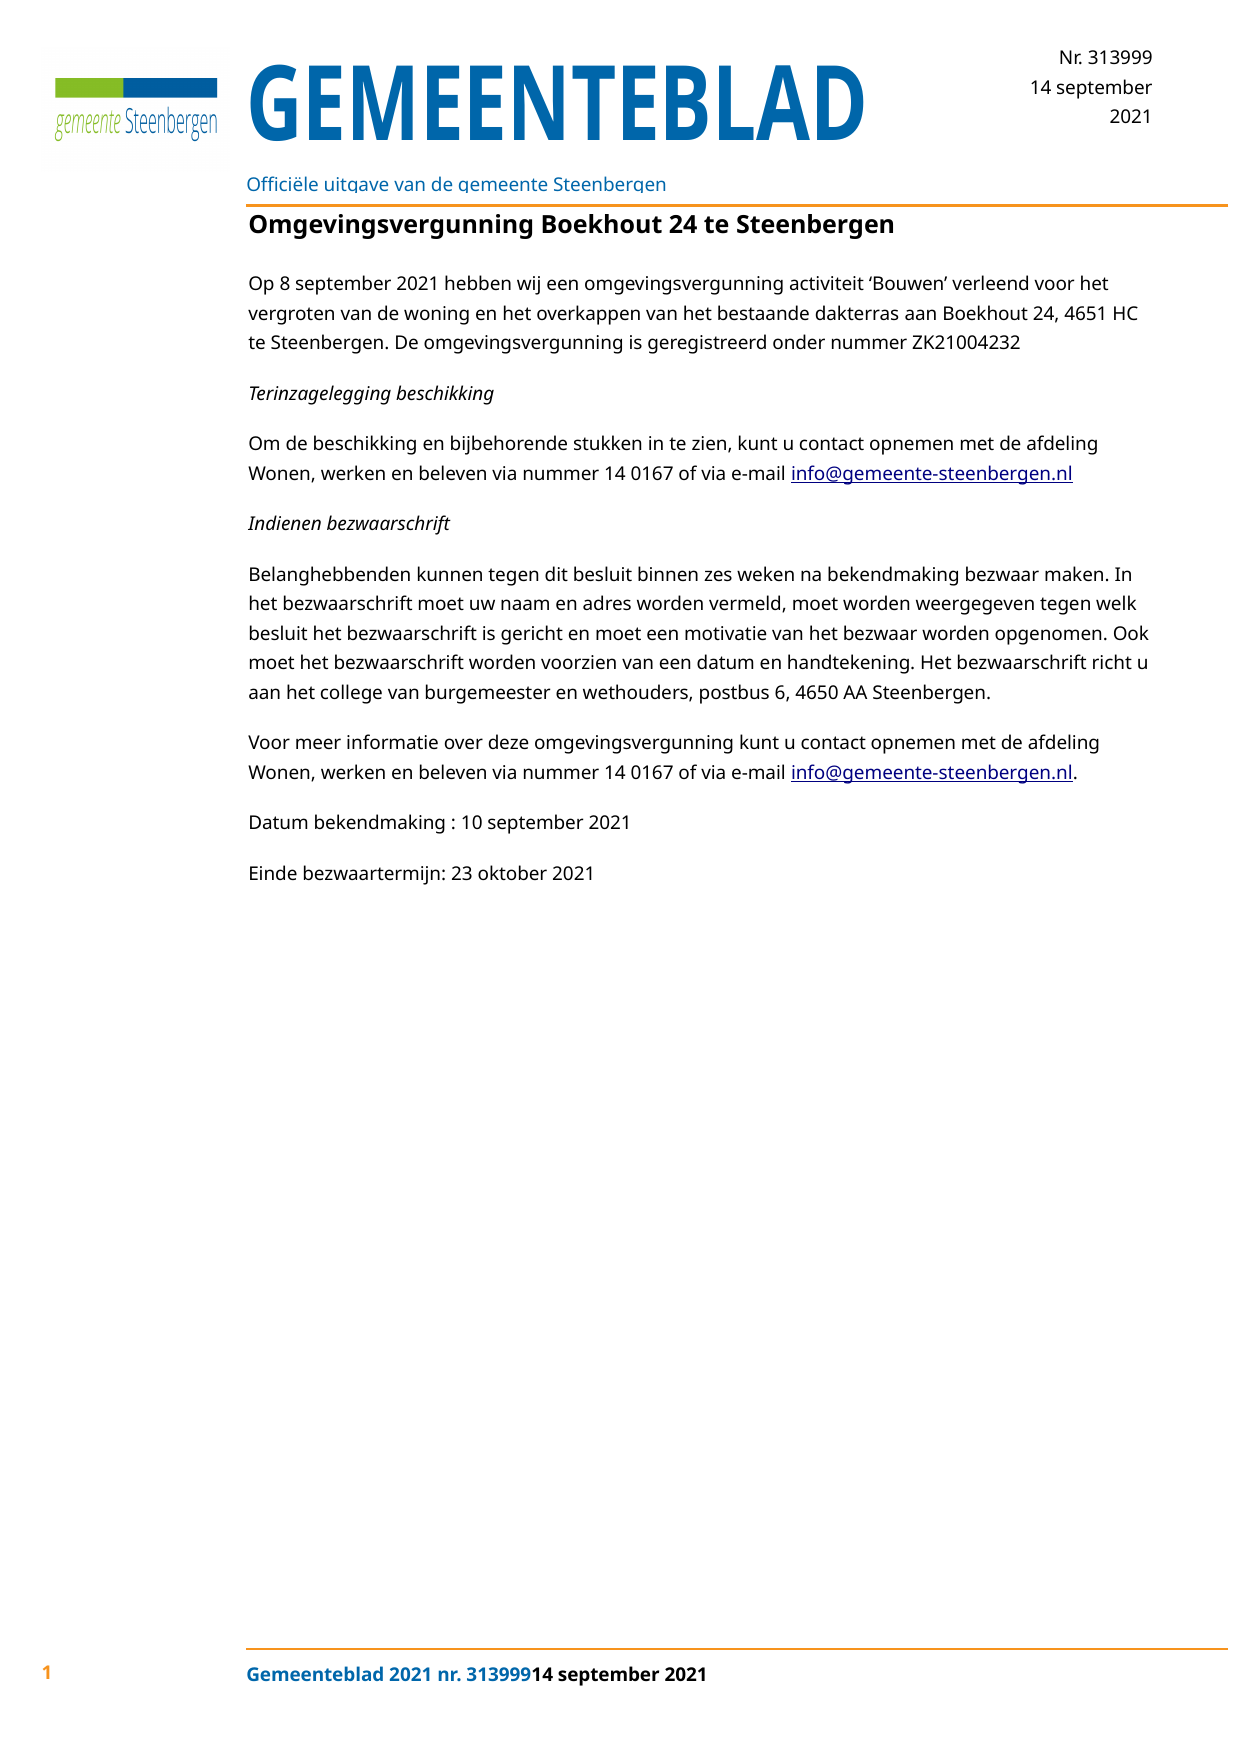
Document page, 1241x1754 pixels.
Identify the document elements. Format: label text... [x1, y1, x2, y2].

text Omgevingsvergunning Boekhout 24 te Steenbergen [248, 207, 1152, 241]
picture [41, 47, 231, 172]
text Indienen bezwaarschrift [248, 510, 1152, 536]
text Om de beschikking en bijbehorende stukken in te zien, kunt u contact opnemen met de afdeling Wonen, werken en beleven via nummer 14 0167 of via e-mail info@gemeente-steenbergen.nl [248, 430, 1152, 486]
text Datum bekendmaking : 10 september 2021 [248, 809, 1152, 835]
text Einde bezwaartermijn: 23 oktober 2021 [248, 860, 1152, 886]
text Op 8 september 2021 hebben wij een omgevingsvergunning activiteit ‘Bouwen’ verleend voor het vergroten van de woning en het overkappen van het bestaande dakterras aan Boekhout 24, 4651 HC te Steenbergen. De omgevingsvergunning is geregistreerd onder nummer ZK21004232 [248, 270, 1152, 355]
text Terinzagelegging beschikking [248, 380, 1152, 406]
text Voor meer informatie over deze omgevingsvergunning kunt u contact opnemen met de afdeling Wonen, werken en beleven via nummer 14 0167 of via e-mail info@gemeente-steenbergen.nl. [248, 729, 1152, 785]
text Belanghebbenden kunnen tegen dit besluit binnen zes weken na bekendmaking bezwaar maken. In het bezwaarschrift moet uw naam en adres worden vermeld, moet worden weergegeven tegen welk besluit het bezwaarschrift is gericht en moet een motivatie van het bezwaar worden opgenomen. Ook moet het bezwaarschrift worden voorzien van een datum en handtekening. Het bezwaarschrift richt u aan het college van burgemeester en wethouders, postbus 6, 4650 AA Steenbergen. [248, 561, 1152, 705]
